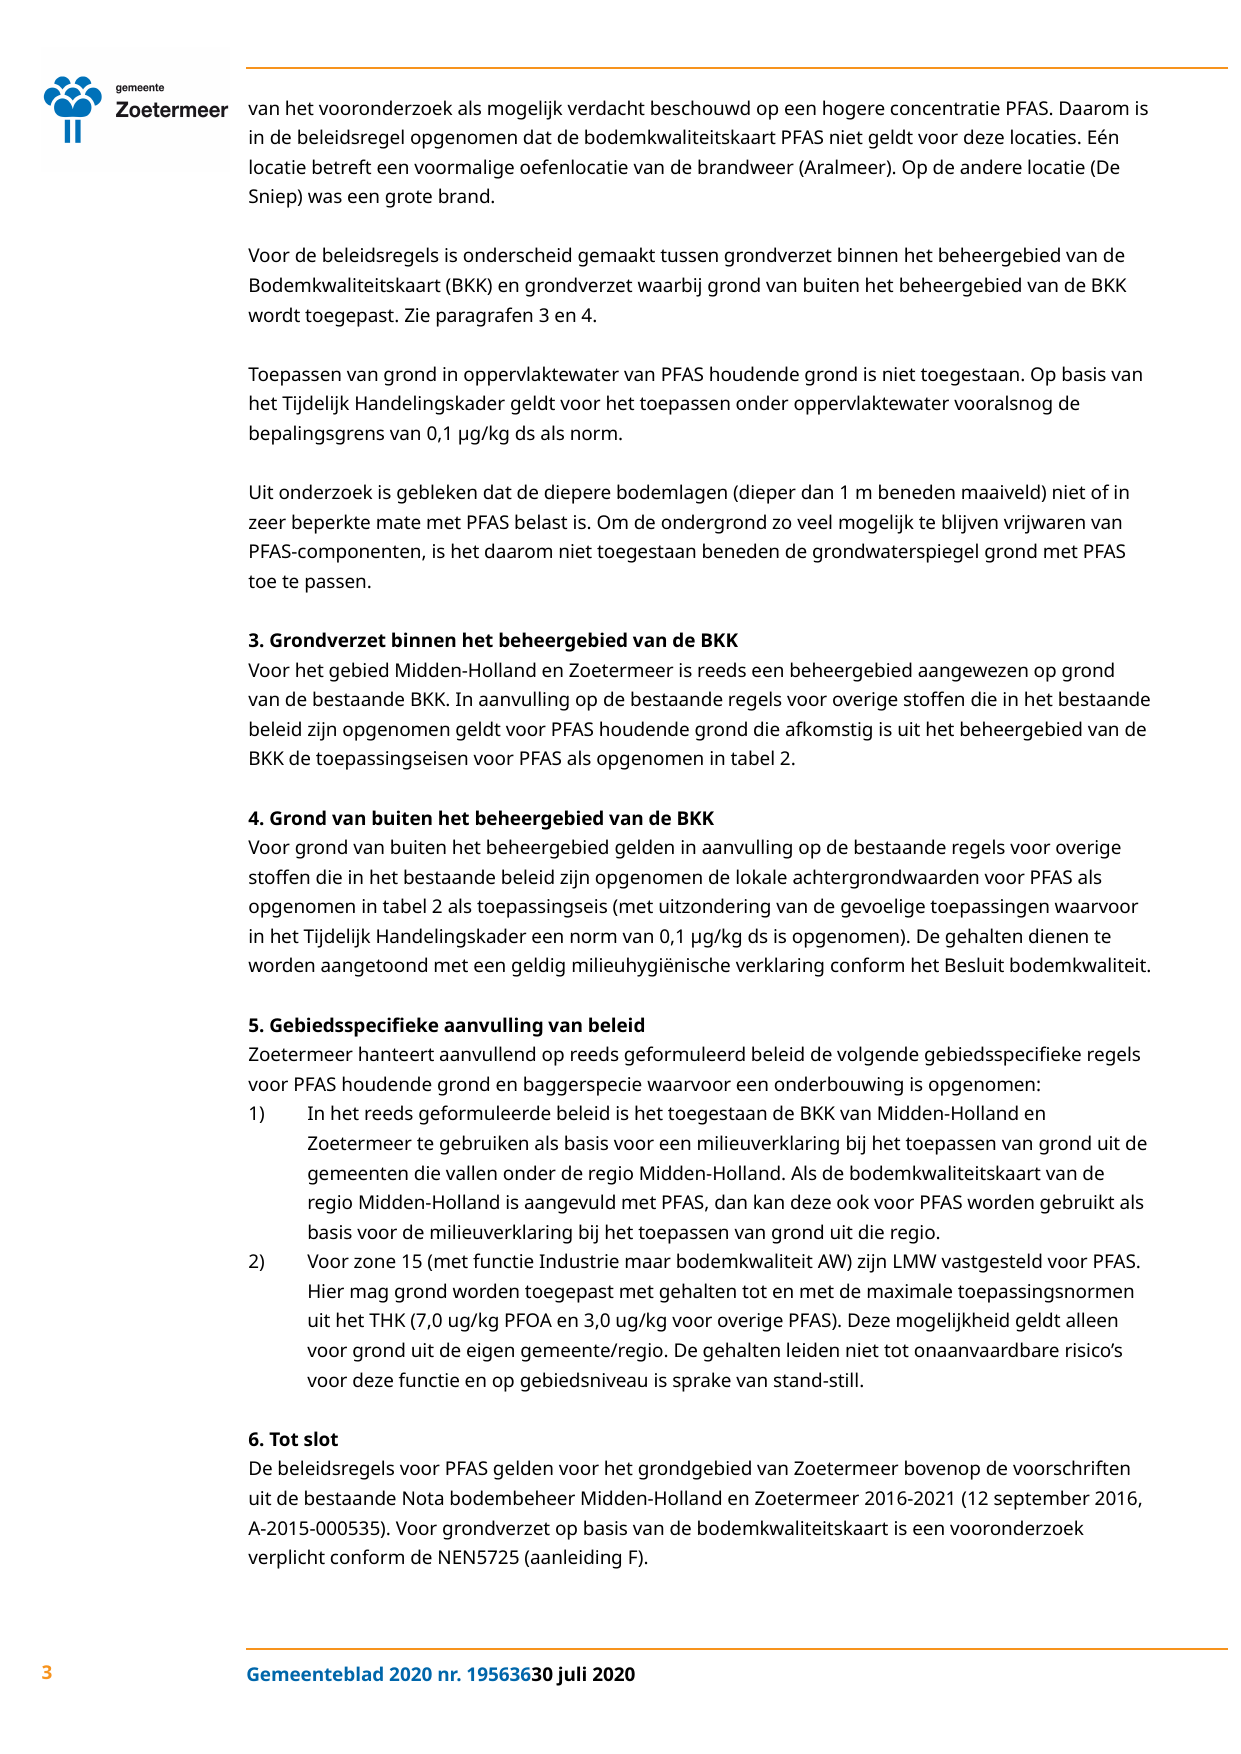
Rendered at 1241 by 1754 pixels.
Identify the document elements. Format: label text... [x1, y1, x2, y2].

text Voor het gebied Midden-Holland en Zoetermeer is reeds een beheergebied aangewezen op grond van de bestaande BKK. In aanvulling op de bestaande regels voor overige stoffen die in het bestaande beleid zijn opgenomen geldt voor PFAS houdende grond die afkomstig is uit het beheergebied van de BKK de toepassingseisen voor PFAS als opgenomen in tabel 2. [248, 657, 1152, 771]
text 5. Gebiedsspecifieke aanvulling van beleid [248, 1012, 1152, 1038]
text 3. Grondverzet binnen het beheergebied van de BKK [248, 627, 1152, 653]
text Voor grond van buiten het beheergebied gelden in aanvulling op de bestaande regels voor overige stoffen die in het bestaande beleid zijn opgenomen de lokale achtergrondwaarden voor PFAS als opgenomen in tabel 2 als toepassingseis (met uitzondering van de gevoelige toepassingen waarvoor in het Tijdelijk Handelingskader een norm van 0,1 μg/kg ds is opgenomen). De gehalten dienen te worden aangetoond met een geldig milieuhygiënische verklaring conform het Besluit bodemkwaliteit. [248, 834, 1152, 978]
list Voor zone 15 (met functie Industrie maar bodemkwaliteit AW) zijn LMW vastgesteld voor PFAS. Hier mag grond worden toegepast met gehalten tot en met de maximale toepassingsnormen uit het THK (7,0 ug/kg PFOA en 3,0 ug/kg voor overige PFAS). Deze mogelijkheid geldt alleen voor grond uit de eigen gemeente/regio. De gehalten leiden niet tot onaanvaardbare risico’s voor deze functie en op gebiedsniveau is sprake van stand-still. [248, 1248, 1152, 1393]
text van het vooronderzoek als mogelijk verdacht beschouwd op een hogere concentratie PFAS. Daarom is in de beleidsregel opgenomen dat de bodemkwaliteitskaart PFAS niet geldt voor deze locaties. Eén locatie betreft een voormalige oefenlocatie van de brandweer (Aralmeer). Op de andere locatie (De Sniep) was een grote brand. [248, 95, 1152, 209]
text De beleidsregels voor PFAS gelden voor het grondgebied van Zoetermeer bovenop de voorschriften uit de bestaande Nota bodembeheer Midden-Holland en Zoetermeer 2016-2021 (12 september 2016, A-2015-000535). Voor grondverzet op basis van de bodemkwaliteitskaart is een vooronderzoek verplicht conform de NEN5725 (aanleiding F). [248, 1456, 1152, 1570]
list In het reeds geformuleerde beleid is het toegestaan de BKK van Midden-Holland en Zoetermeer te gebruiken als basis voor een milieuverklaring bij het toepassen van grond uit de gemeenten die vallen onder de regio Midden-Holland. Als de bodemkwaliteitskaart van de regio Midden-Holland is aangevuld met PFAS, dan kan deze ook voor PFAS worden gebruikt als basis voor de milieuverklaring bij het toepassen van grond uit die regio. [248, 1101, 1152, 1245]
text Voor de beleidsregels is onderscheid gemaakt tussen grondverzet binnen het beheergebied van de Bodemkwaliteitskaart (BKK) en grondverzet waarbij grond van buiten het beheergebied van de BKK wordt toegepast. Zie paragrafen 3 en 4. [248, 243, 1152, 328]
picture [41, 47, 231, 172]
text Toepassen van grond in oppervlaktewater van PFAS houdende grond is niet toegestaan. Op basis van het Tijdelijk Handelingskader geldt voor het toepassen onder oppervlaktewater vooralsnog de bepalingsgrens van 0,1 μg/kg ds als norm. [248, 361, 1152, 446]
text Uit onderzoek is gebleken dat de diepere bodemlagen (dieper dan 1 m beneden maaiveld) niet of in zeer beperkte mate met PFAS belast is. Om de ondergrond zo veel mogelijk te blijven vrijwaren van PFAS-componenten, is het daarom niet toegestaan beneden de grondwaterspiegel grond met PFAS toe te passen. [248, 479, 1152, 594]
text 6. Tot slot [248, 1426, 1152, 1452]
text Zoetermeer hanteert aanvullend op reeds geformuleerd beleid de volgende gebiedsspecifieke regels voor PFAS houdende grond en baggerspecie waarvoor een onderbouwing is opgenomen: [248, 1041, 1152, 1097]
text 4. Grond van buiten het beheergebied van de BKK [248, 805, 1152, 831]
